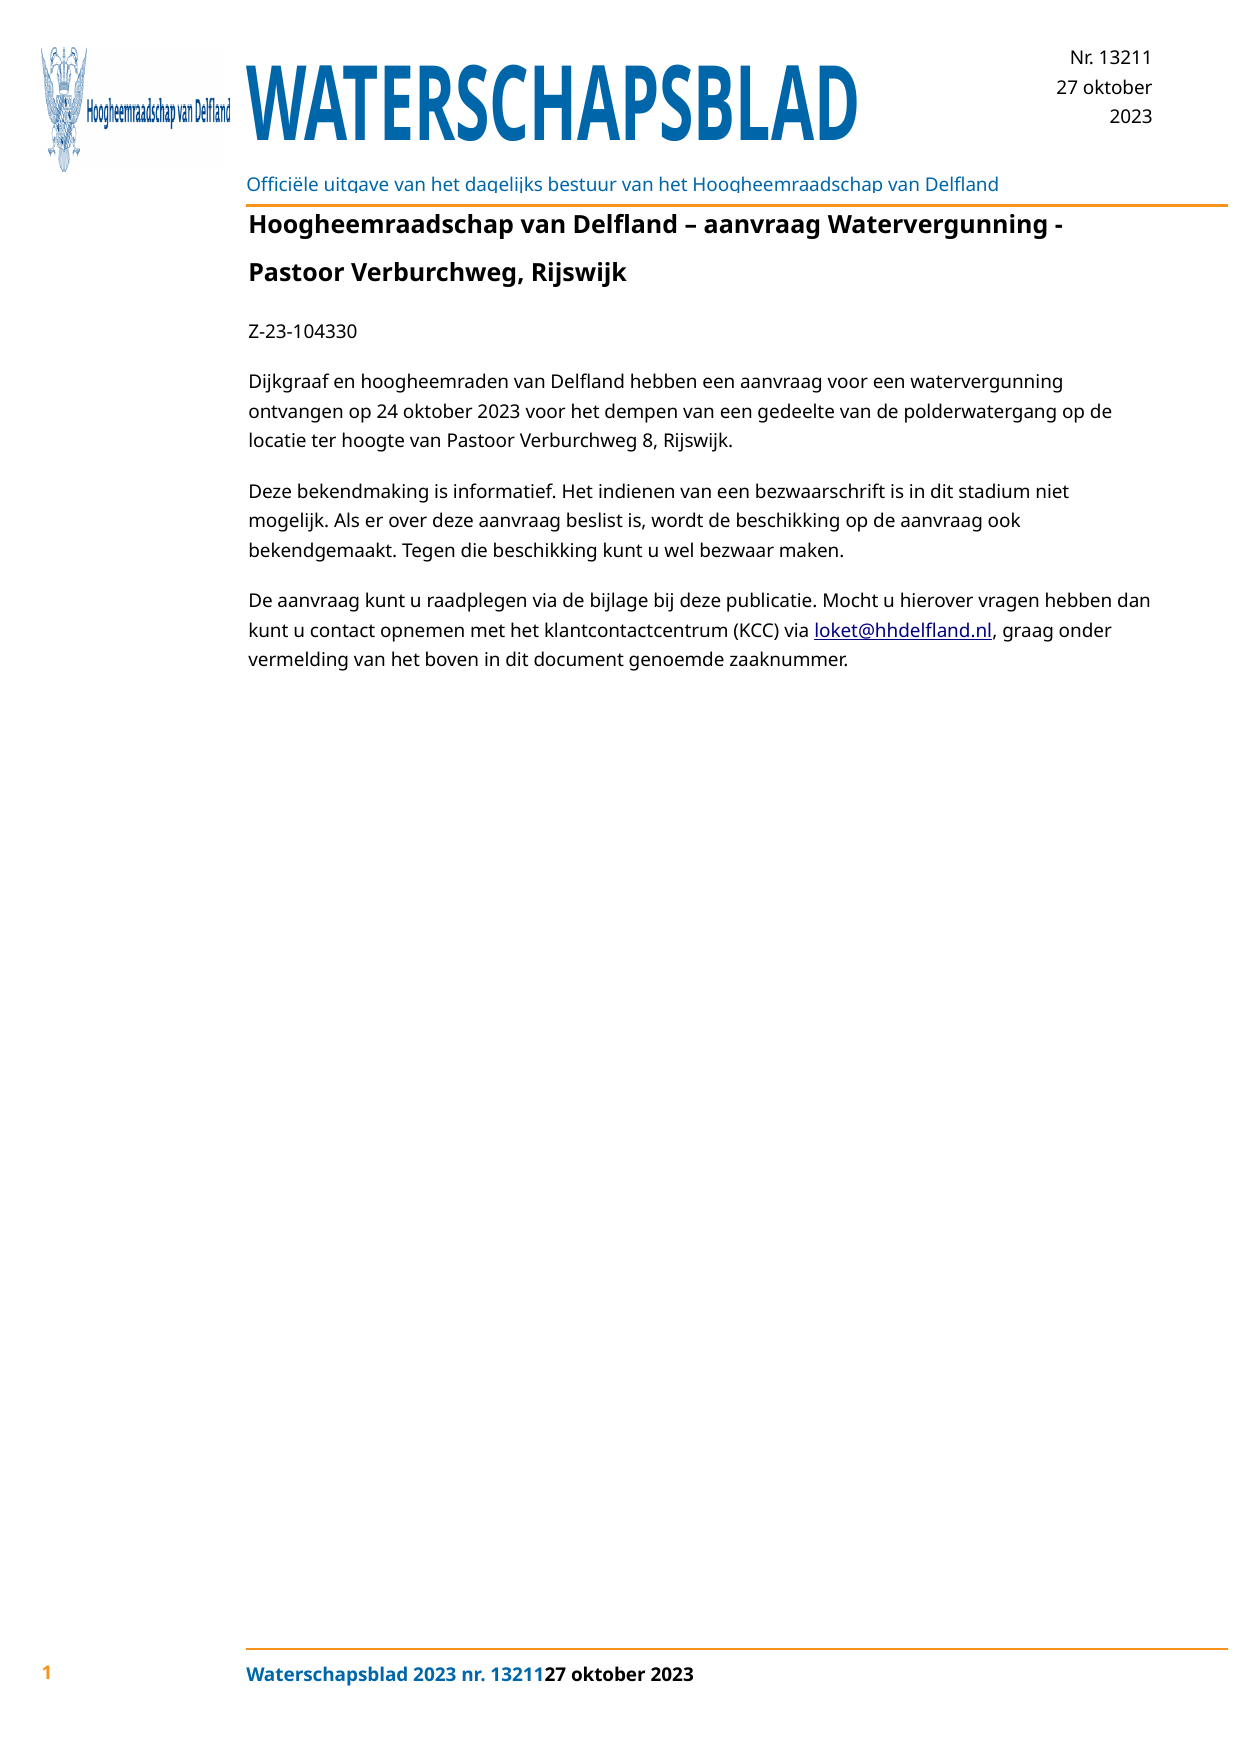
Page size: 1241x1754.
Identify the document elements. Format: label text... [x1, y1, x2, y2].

picture [41, 47, 231, 172]
text De aanvraag kunt u raadplegen via de bijlage bij deze publicatie. Mocht u hierover vragen hebben dan kunt u contact opnemen met het klantcontactcentrum (KCC) via loket@hhdelfland.nl, graag onder vermelding van het boven in dit document genoemde zaaknummer. [248, 587, 1152, 672]
text Dijkgraaf en hoogheemraden van Delfland hebben een aanvraag voor een watervergunning ontvangen op 24 oktober 2023 voor het dempen van een gedeelte van de polderwatergang op de locatie ter hoogte van Pastoor Verburchweg 8, Rijswijk. [248, 368, 1152, 453]
text Deze bekendmaking is informatief. Het indienen van een bezwaarschrift is in dit stadium niet mogelijk. Als er over deze aanvraag beslist is, wordt de beschikking op de aanvraag ook bekendgemaakt. Tegen die beschikking kunt u wel bezwaar maken. [248, 478, 1152, 563]
text Hoogheemraadschap van Delfland – aanvraag Watervergunning - Pastoor Verburchweg, Rijswijk [248, 207, 1152, 288]
text Z-23-104330 [248, 318, 1152, 344]
